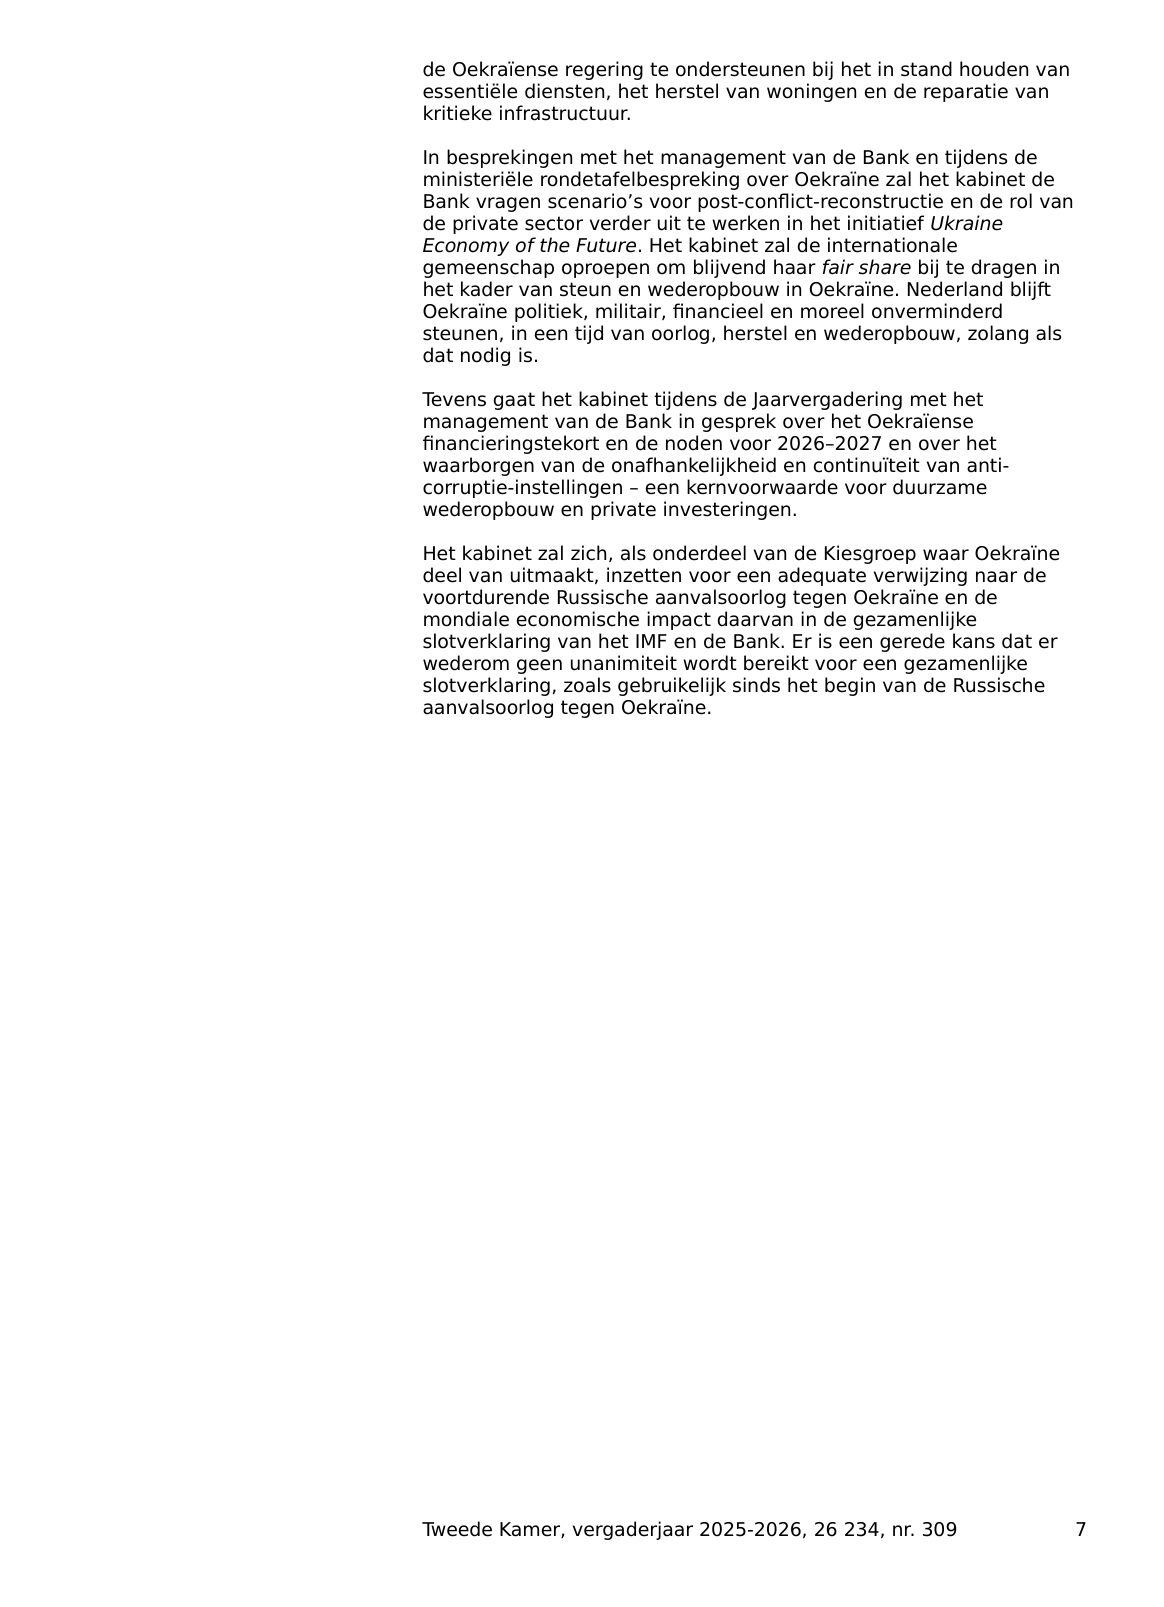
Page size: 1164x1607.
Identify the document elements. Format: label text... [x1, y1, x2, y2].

text Tevens gaat het kabinet tijdens de Jaarvergadering met het management van de Bank in gesprek over het Oekraïense financieringstekort en de noden voor 2026–2027 en over het waarborgen van de onafhankelijkheid en continuïteit van anti-corruptie-instellingen – een kernvoorwaarde voor duurzame wederopbouw en private investeringen. [422, 389, 1087, 521]
text de Oekraïense regering te ondersteunen bij het in stand houden van essentiële diensten, het herstel van woningen en de reparatie van kritieke infrastructuur. [422, 59, 1087, 125]
text In besprekingen met het management van de Bank en tijdens de ministeriële rondetafelbespreking over Oekraïne zal het kabinet de Bank vragen scenario’s voor post-conflict-reconstructie en de rol van de private sector verder uit te werken in het initiatief Ukraine Economy of the Future. Het kabinet zal de internationale gemeenschap oproepen om blijvend haar fair share bij te dragen in het kader van steun en wederopbouw in Oekraïne. Nederland blijft Oekraïne politiek, militair, financieel en moreel onverminderd steunen, in een tijd van oorlog, herstel en wederopbouw, zolang als dat nodig is. [422, 147, 1087, 367]
text Het kabinet zal zich, als onderdeel van de Kiesgroep waar Oekraïne deel van uitmaakt, inzetten voor een adequate verwijzing naar de voortdurende Russische aanvalsoorlog tegen Oekraïne en de mondiale economische impact daarvan in de gezamenlijke slotverklaring van het IMF en de Bank. Er is een gerede kans dat er wederom geen unanimiteit wordt bereikt voor een gezamenlijke slotverklaring, zoals gebruikelijk sinds het begin van de Russische aanvalsoorlog tegen Oekraïne. [422, 543, 1087, 719]
